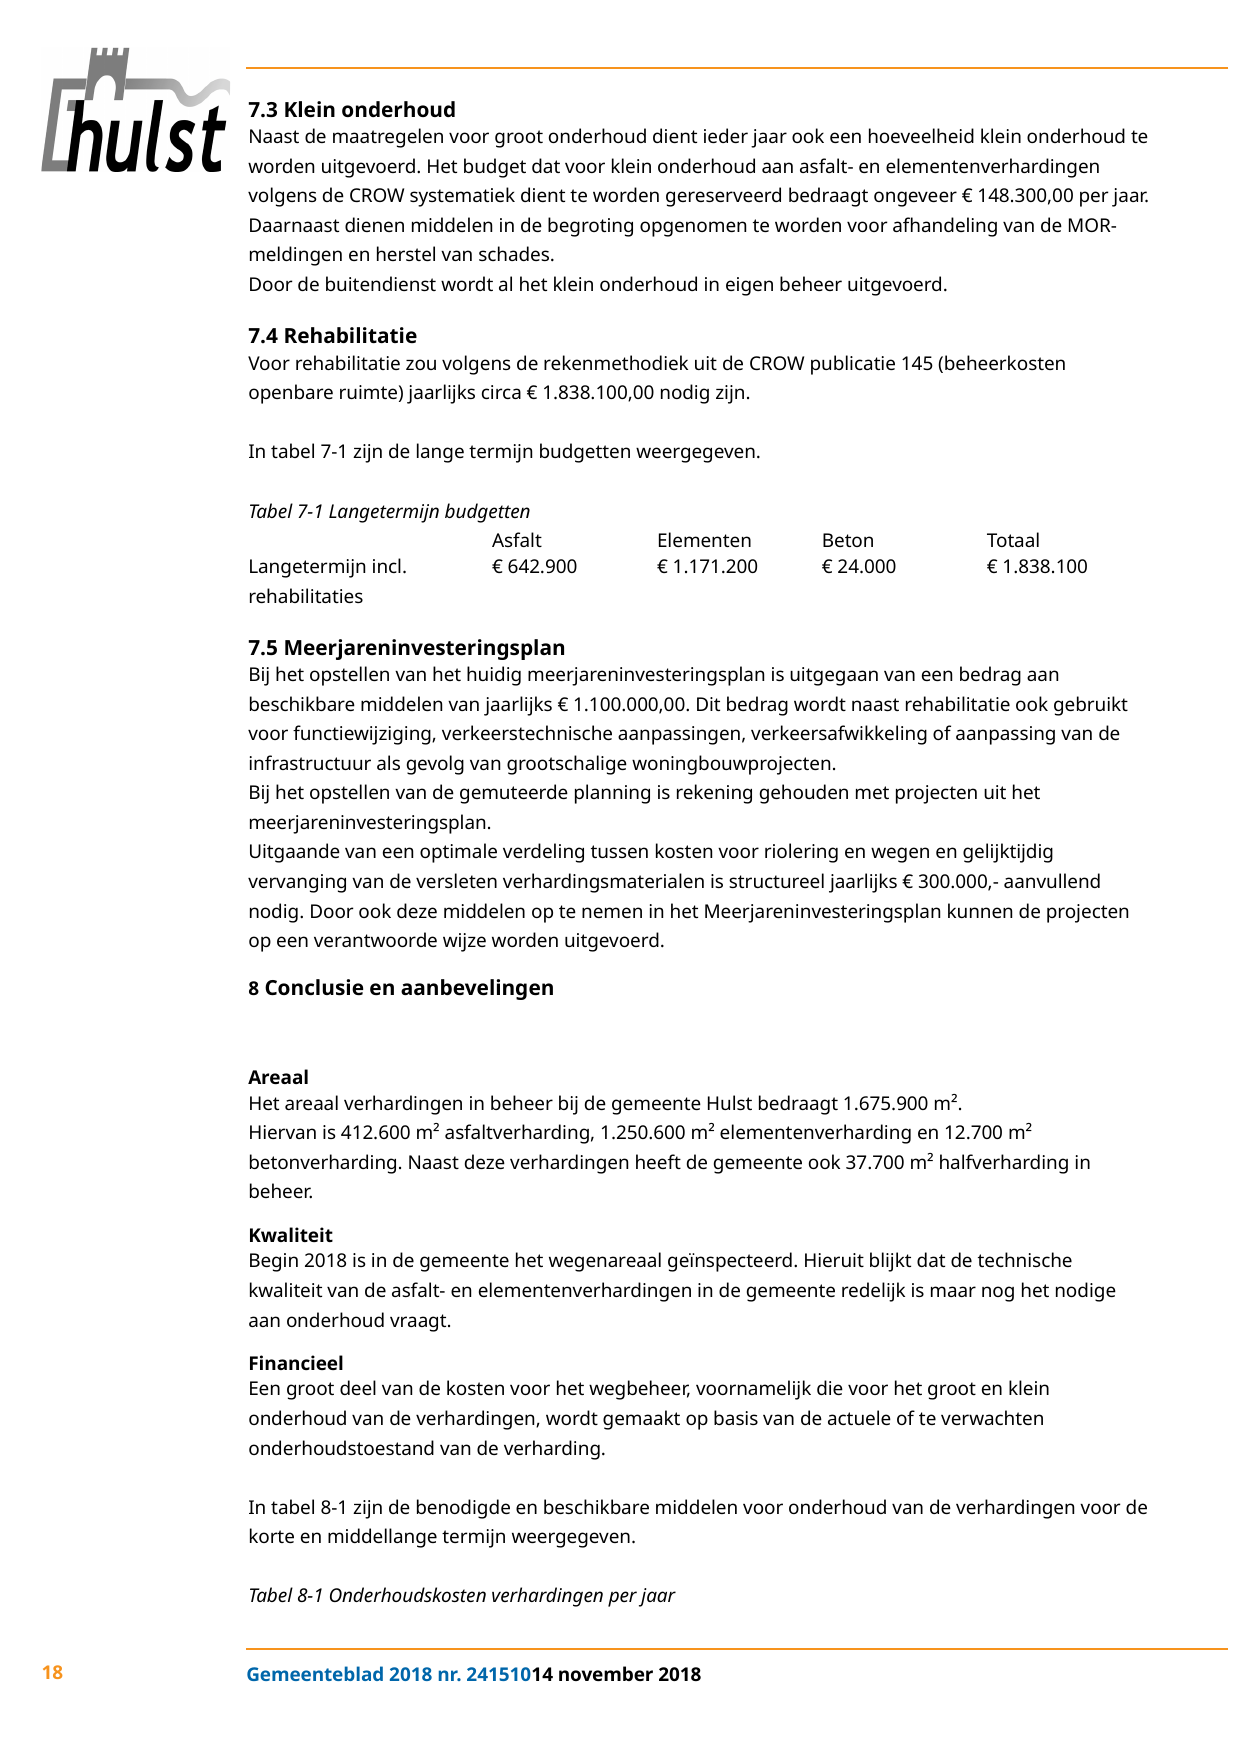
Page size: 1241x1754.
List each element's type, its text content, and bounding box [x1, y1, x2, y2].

table_header [248, 528, 492, 553]
text Bij het opstellen van het huidig meerjareninvesteringsplan is uitgegaan van een bedrag aan beschikbare middelen van jaarlijks € 1.100.000,00. Dit bedrag wordt naast rehabilitatie ook gebruikt voor functiewijziging, verkeerstechnische aanpassingen, verkeersafwikkeling of aanpassing van de infrastructuur als gevolg van grootschalige woningbouwprojecten. [248, 661, 1152, 776]
text 8 Conclusie en aanbevelingen [248, 973, 1152, 1001]
text In tabel 8-1 zijn de benodigde en beschikbare middelen voor onderhoud van de verhardingen voor de korte en middellange termijn weergegeven. [248, 1494, 1152, 1549]
table_cell Langetermijn incl. rehabilitaties [248, 553, 492, 609]
text Hiervan is 412.600 m² asfaltverharding, 1.250.600 m² elementenverharding en 12.700 m² betonverharding. Naast deze verhardingen heeft de gemeente ook 37.700 m² halfverharding in beheer. [248, 1119, 1152, 1204]
text 7.4 Rehabilitatie [248, 322, 1152, 350]
text 7.3 Klein onderhoud [248, 95, 1152, 123]
table_header Elementen [657, 528, 822, 553]
text In tabel 7-1 zijn de lange termijn budgetten weergegeven. [248, 439, 1152, 464]
table_header Asfalt [492, 528, 657, 553]
text Tabel 7-1 Langetermijn budgetten [248, 498, 1152, 524]
text Het areaal verhardingen in beheer bij de gemeente Hulst bedraagt 1.675.900 m². [248, 1090, 1152, 1116]
text Financieel [248, 1350, 1152, 1376]
table_header Totaal [987, 528, 1152, 553]
table_cell € 24.000 [822, 553, 987, 609]
text Door de buitendienst wordt al het klein onderhoud in eigen beheer uitgevoerd. [248, 271, 1152, 297]
text Areaal [248, 1064, 1152, 1090]
text Uitgaande van een optimale verdeling tussen kosten voor riolering en wegen en gelijktijdig vervanging van de versleten verhardingsmaterialen is structureel jaarlijks € 300.000,- aanvullend nodig. Door ook deze middelen op te nemen in het Meerjareninvesteringsplan kunnen de projecten op een verantwoorde wijze worden uitgevoerd. [248, 839, 1152, 953]
text Bij het opstellen van de gemuteerde planning is rekening gehouden met projecten uit het meerjareninvesteringsplan. [248, 779, 1152, 835]
table_header Beton [822, 528, 987, 553]
text Voor rehabilitatie zou volgens de rekenmethodiek uit de CROW publicatie 145 (beheerkosten openbare ruimte) jaarlijks circa € 1.838.100,00 nodig zijn. [248, 350, 1152, 405]
table_cell € 642.900 [492, 553, 657, 609]
text Naast de maatregelen voor groot onderhoud dient ieder jaar ook een hoeveelheid klein onderhoud te worden uitgevoerd. Het budget dat voor klein onderhoud aan asfalt- en elementenverhardingen volgens de CROW systematiek dient te worden gereserveerd bedraagt ongeveer € 148.300,00 per jaar. Daarnaast dienen middelen in de begroting opgenomen te worden voor afhandeling van de MOR-meldingen en herstel van schades. [248, 123, 1152, 267]
table_cell € 1.838.100 [987, 553, 1152, 609]
text Begin 2018 is in de gemeente het wegenareaal geïnspecteerd. Hieruit blijkt dat de technische kwaliteit van de asfalt- en elementenverhardingen in de gemeente redelijk is maar nog het nodige aan onderhoud vraagt. [248, 1248, 1152, 1332]
text Een groot deel van de kosten voor het wegbeheer, voornamelijk die voor het groot en klein onderhoud van de verhardingen, wordt gemaakt op basis van de actuele of te verwachten onderhoudstoestand van de verharding. [248, 1376, 1152, 1461]
text Kwaliteit [248, 1222, 1152, 1248]
text 7.5 Meerjareninvesteringsplan [248, 633, 1152, 661]
picture [41, 47, 231, 172]
table_cell € 1.171.200 [657, 553, 822, 609]
text Tabel 8-1 Onderhoudskosten verhardingen per jaar [248, 1583, 1152, 1608]
